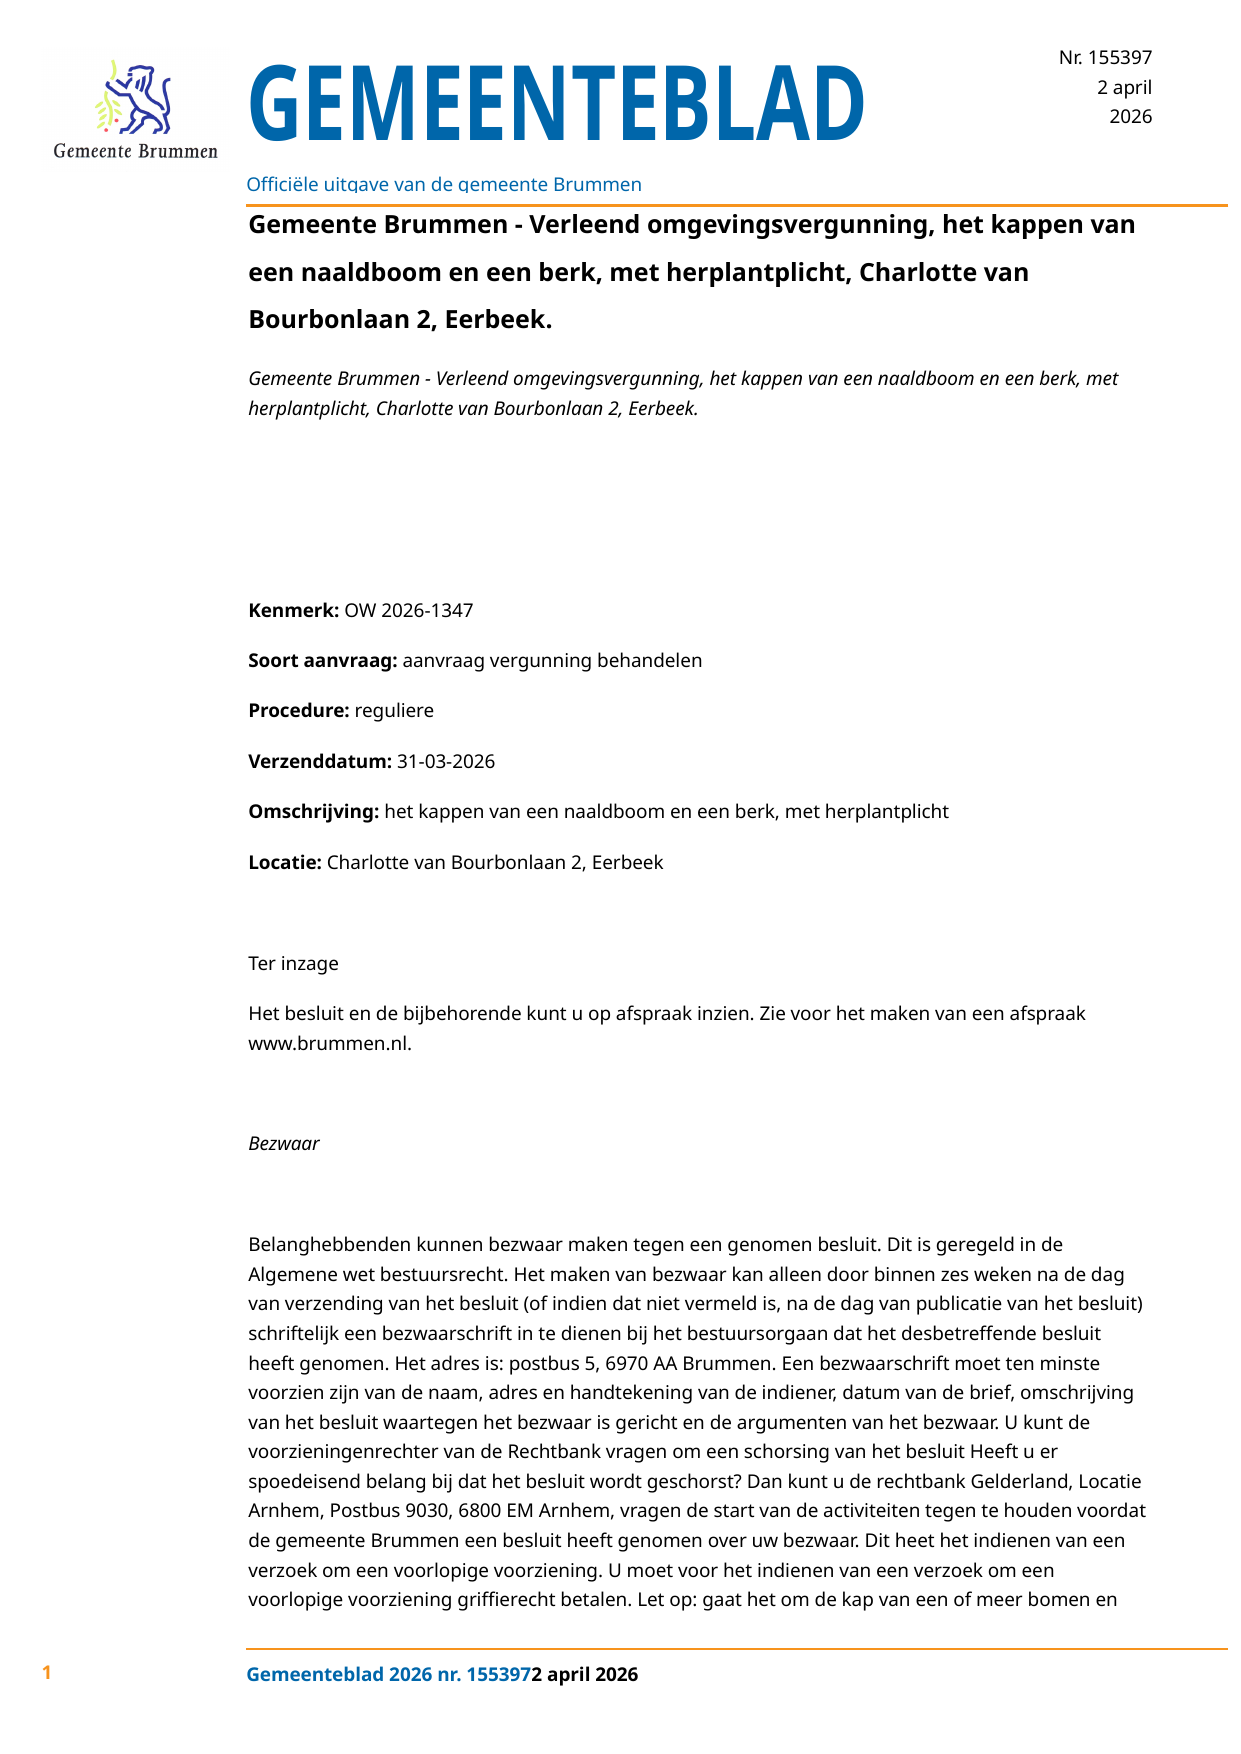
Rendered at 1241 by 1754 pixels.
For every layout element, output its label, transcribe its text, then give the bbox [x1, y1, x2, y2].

text Procedure: reguliere [248, 698, 1152, 723]
text Verzenddatum: 31-03-2026 [248, 748, 1152, 774]
picture [41, 47, 231, 172]
text Kenmerk: OW 2026-1347 [248, 597, 1152, 622]
text Locatie: Charlotte van Bourbonlaan 2, Eerbeek [248, 849, 1152, 874]
text Bezwaar [248, 1131, 1152, 1156]
text Belanghebbenden kunnen bezwaar maken tegen een genomen besluit. Dit is geregeld in de Algemene wet bestuursrecht. Het maken van bezwaar kan alleen door binnen zes weken na de dag van verzending van het besluit (of indien dat niet vermeld is, na de dag van publicatie van het besluit) schriftelijk een bezwaarschrift in te dienen bij het bestuursorgaan dat het desbetreffende besluit heeft genomen. Het adres is: postbus 5, 6970 AA Brummen. Een bezwaarschrift moet ten minste voorzien zijn van de naam, adres en handtekening van de indiener, datum van de brief, omschrijving van het besluit waartegen het bezwaar is gericht en de argumenten van het bezwaar. U kunt de voorzieningenrechter van de Rechtbank vragen om een schorsing van het besluit Heeft u er spoedeisend belang bij dat het besluit wordt geschorst? Dan kunt u de rechtbank Gelderland, Locatie Arnhem, Postbus 9030, 6800 EM Arnhem, vragen de start van de activiteiten tegen te houden voordat de gemeente Brummen een besluit heeft genomen over uw bezwaar. Dit heet het indienen van een verzoek om een voorlopige voorziening. U moet voor het indienen van een verzoek om een voorlopige voorziening griffierecht betalen. Let op: gaat het om de kap van een of meer bomen en [248, 1231, 1152, 1612]
text Soort aanvraag: aanvraag vergunning behandelen [248, 647, 1152, 673]
text Het besluit en de bijbehorende kunt u op afspraak inzien. Zie voor het maken van een afspraak www.brummen.nl. [248, 1000, 1152, 1055]
text Ter inzage [248, 950, 1152, 975]
text Omschrijving: het kappen van een naaldboom en een berk, met herplantplicht [248, 798, 1152, 824]
text Gemeente Brummen - Verleend omgevingsvergunning, het kappen van een naaldboom en een berk, met herplantplicht, Charlotte van Bourbonlaan 2, Eerbeek. [248, 366, 1152, 421]
text Gemeente Brummen - Verleend omgevingsvergunning, het kappen van een naaldboom en een berk, met herplantplicht, Charlotte van Bourbonlaan 2, Eerbeek. [248, 207, 1152, 336]
